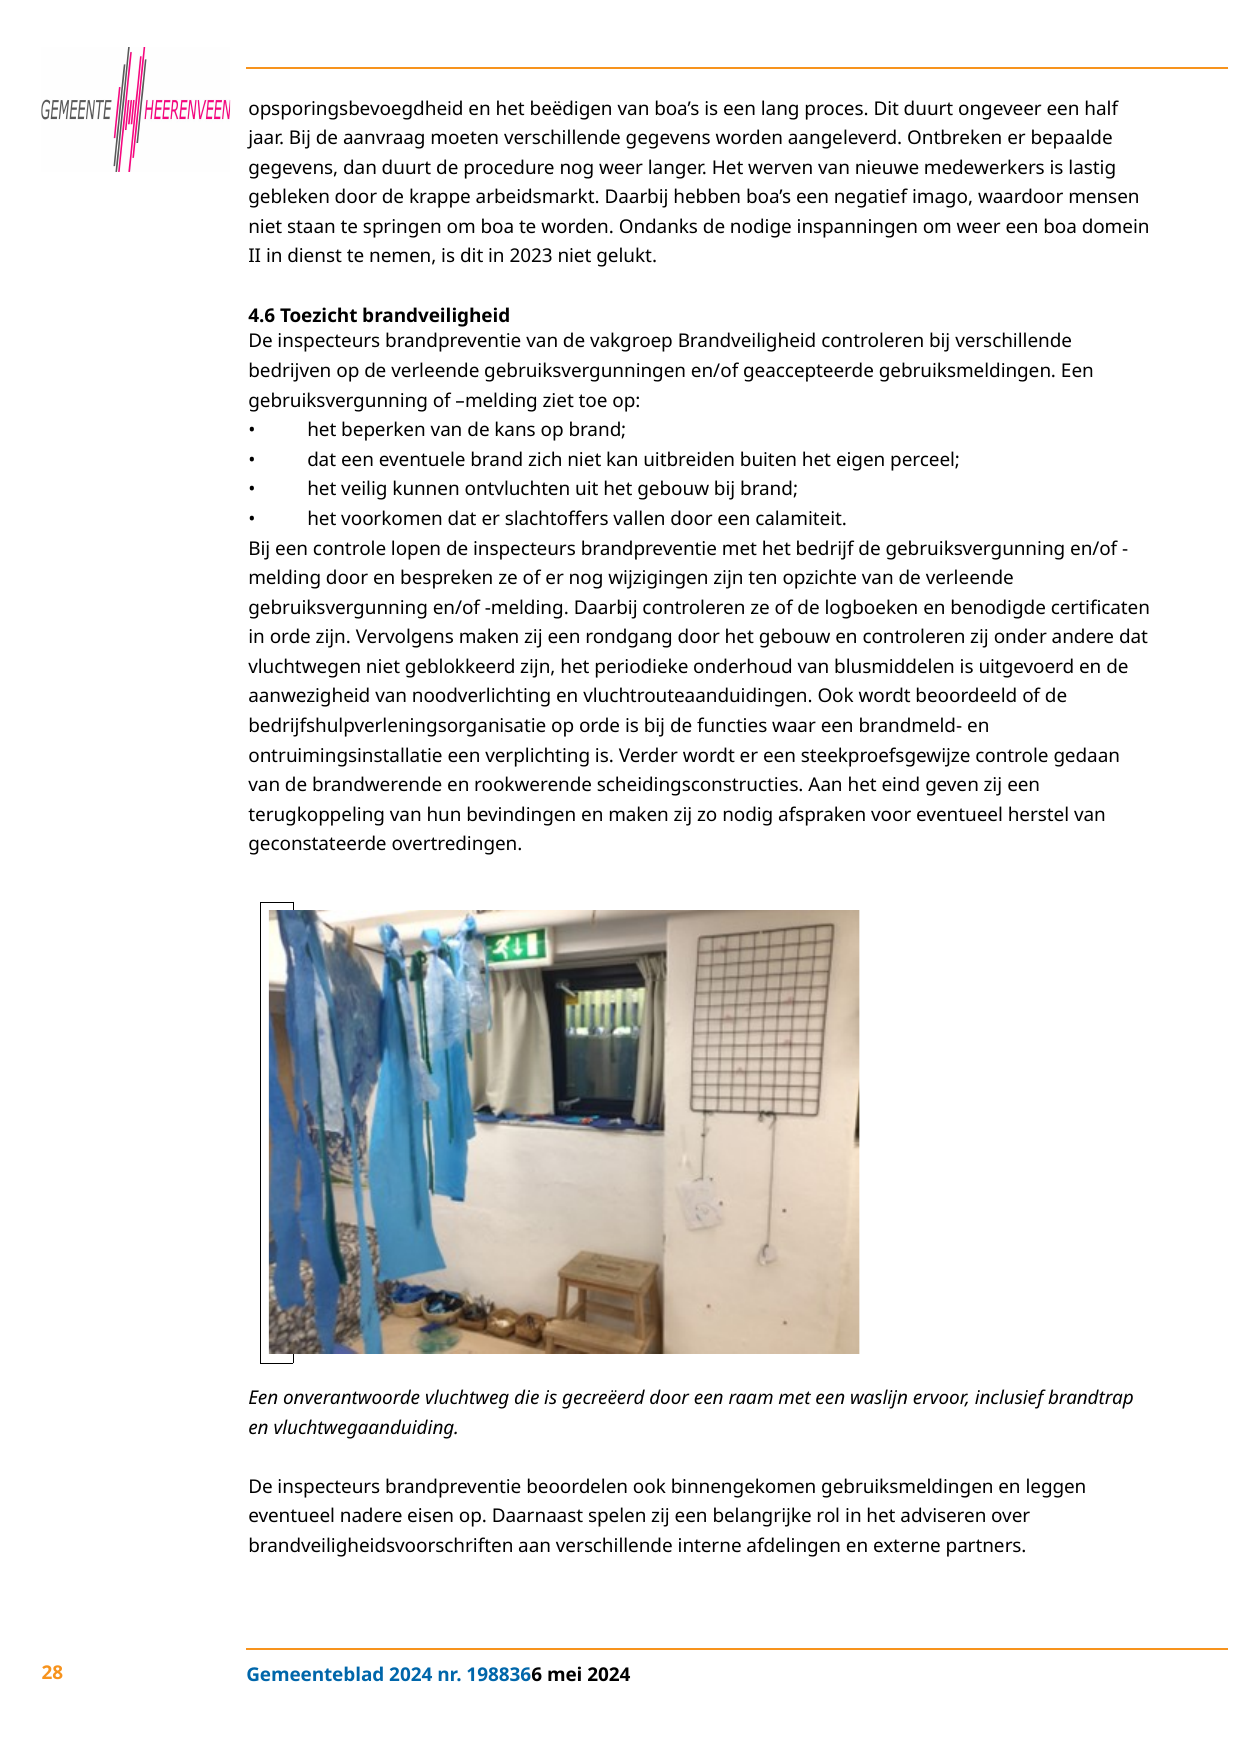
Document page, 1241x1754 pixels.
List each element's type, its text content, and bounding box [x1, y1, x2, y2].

text Een onverantwoorde vluchtweg die is gecreëerd door een raam met een waslijn ervoor, inclusief brandtrap en vluchtwegaanduiding. [248, 1384, 1152, 1440]
text Bij een controle lopen de inspecteurs brandpreventie met het bedrijf de gebruiksvergunning en/of -melding door en bespreken ze of er nog wijzigingen zijn ten opzichte van de verleende gebruiksvergunning en/of -melding. Daarbij controleren ze of de logboeken en benodigde certificaten in orde zijn. Vervolgens maken zij een rondgang door het gebouw en controleren zij onder andere dat vluchtwegen niet geblokkeerd zijn, het periodieke onderhoud van blusmiddelen is uitgevoerd en de aanwezigheid van noodverlichting en vluchtrouteaanduidingen. Ook wordt beoordeeld of de bedrijfshulpverleningsorganisatie op orde is bij de functies waar een brandmeld- en ontruimingsinstallatie een verplichting is. Verder wordt er een steekproefsgewijze controle gedaan van de brandwerende en rookwerende scheidingsconstructies. Aan het eind geven zij een terugkoppeling van hun bevindingen en maken zij zo nodig afspraken voor eventueel herstel van geconstateerde overtredingen. [248, 535, 1152, 856]
list het voorkomen dat er slachtoffers vallen door een calamiteit. [248, 505, 1152, 531]
text De inspecteurs brandpreventie beoordelen ook binnengekomen gebruiksmeldingen en leggen eventueel nadere eisen op. Daarnaast spelen zij een belangrijke rol in het adviseren over brandveiligheidsvoorschriften aan verschillende interne afdelingen en externe partners. [248, 1473, 1152, 1558]
picture [41, 47, 231, 172]
list het veilig kunnen ontvluchten uit het gebouw bij brand; [248, 476, 1152, 501]
picture [268, 910, 860, 1354]
list dat een eventuele brand zich niet kan uitbreiden buiten het eigen perceel; [248, 446, 1152, 472]
text 4.6 Toezicht brandveiligheid [248, 302, 1152, 328]
list het beperken van de kans op brand; [248, 416, 1152, 442]
text opsporingsbevoegdheid en het beëdigen van boa’s is een lang proces. Dit duurt ongeveer een half jaar. Bij de aanvraag moeten verschillende gegevens worden aangeleverd. Ontbreken er bepaalde gegevens, dan duurt de procedure nog weer langer. Het werven van nieuwe medewerkers is lastig gebleken door de krappe arbeidsmarkt. Daarbij hebben boa’s een negatief imago, waardoor mensen niet staan te springen om boa te worden. Ondanks de nodige inspanningen om weer een boa domein II in dienst te nemen, is dit in 2023 niet gelukt. [248, 95, 1152, 268]
text De inspecteurs brandpreventie van de vakgroep Brandveiligheid controleren bij verschillende bedrijven op de verleende gebruiksvergunningen en/of geaccepteerde gebruiksmeldingen. Een gebruiksvergunning of –melding ziet toe op: [248, 328, 1152, 412]
